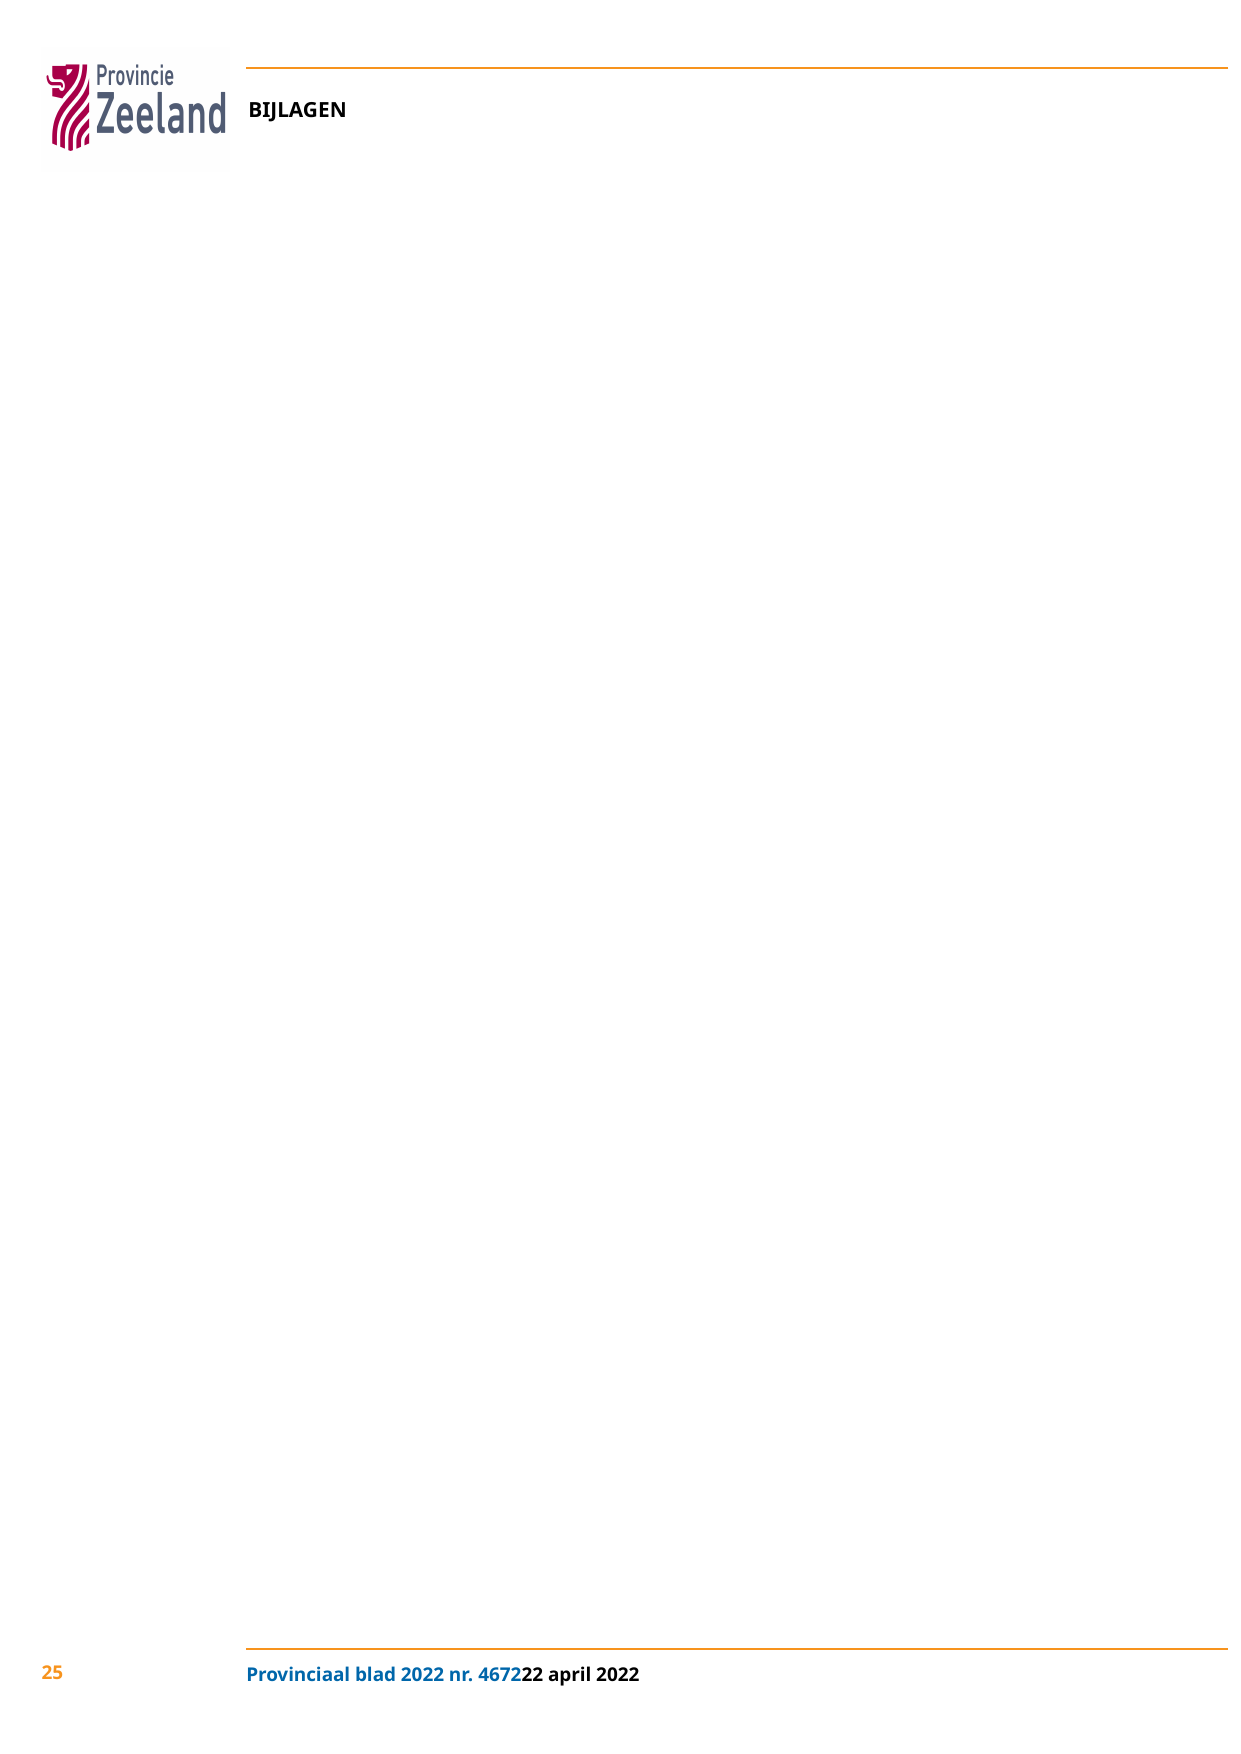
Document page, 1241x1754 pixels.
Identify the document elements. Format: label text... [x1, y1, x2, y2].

picture [41, 47, 231, 172]
text BIJLAGEN [248, 95, 1152, 123]
